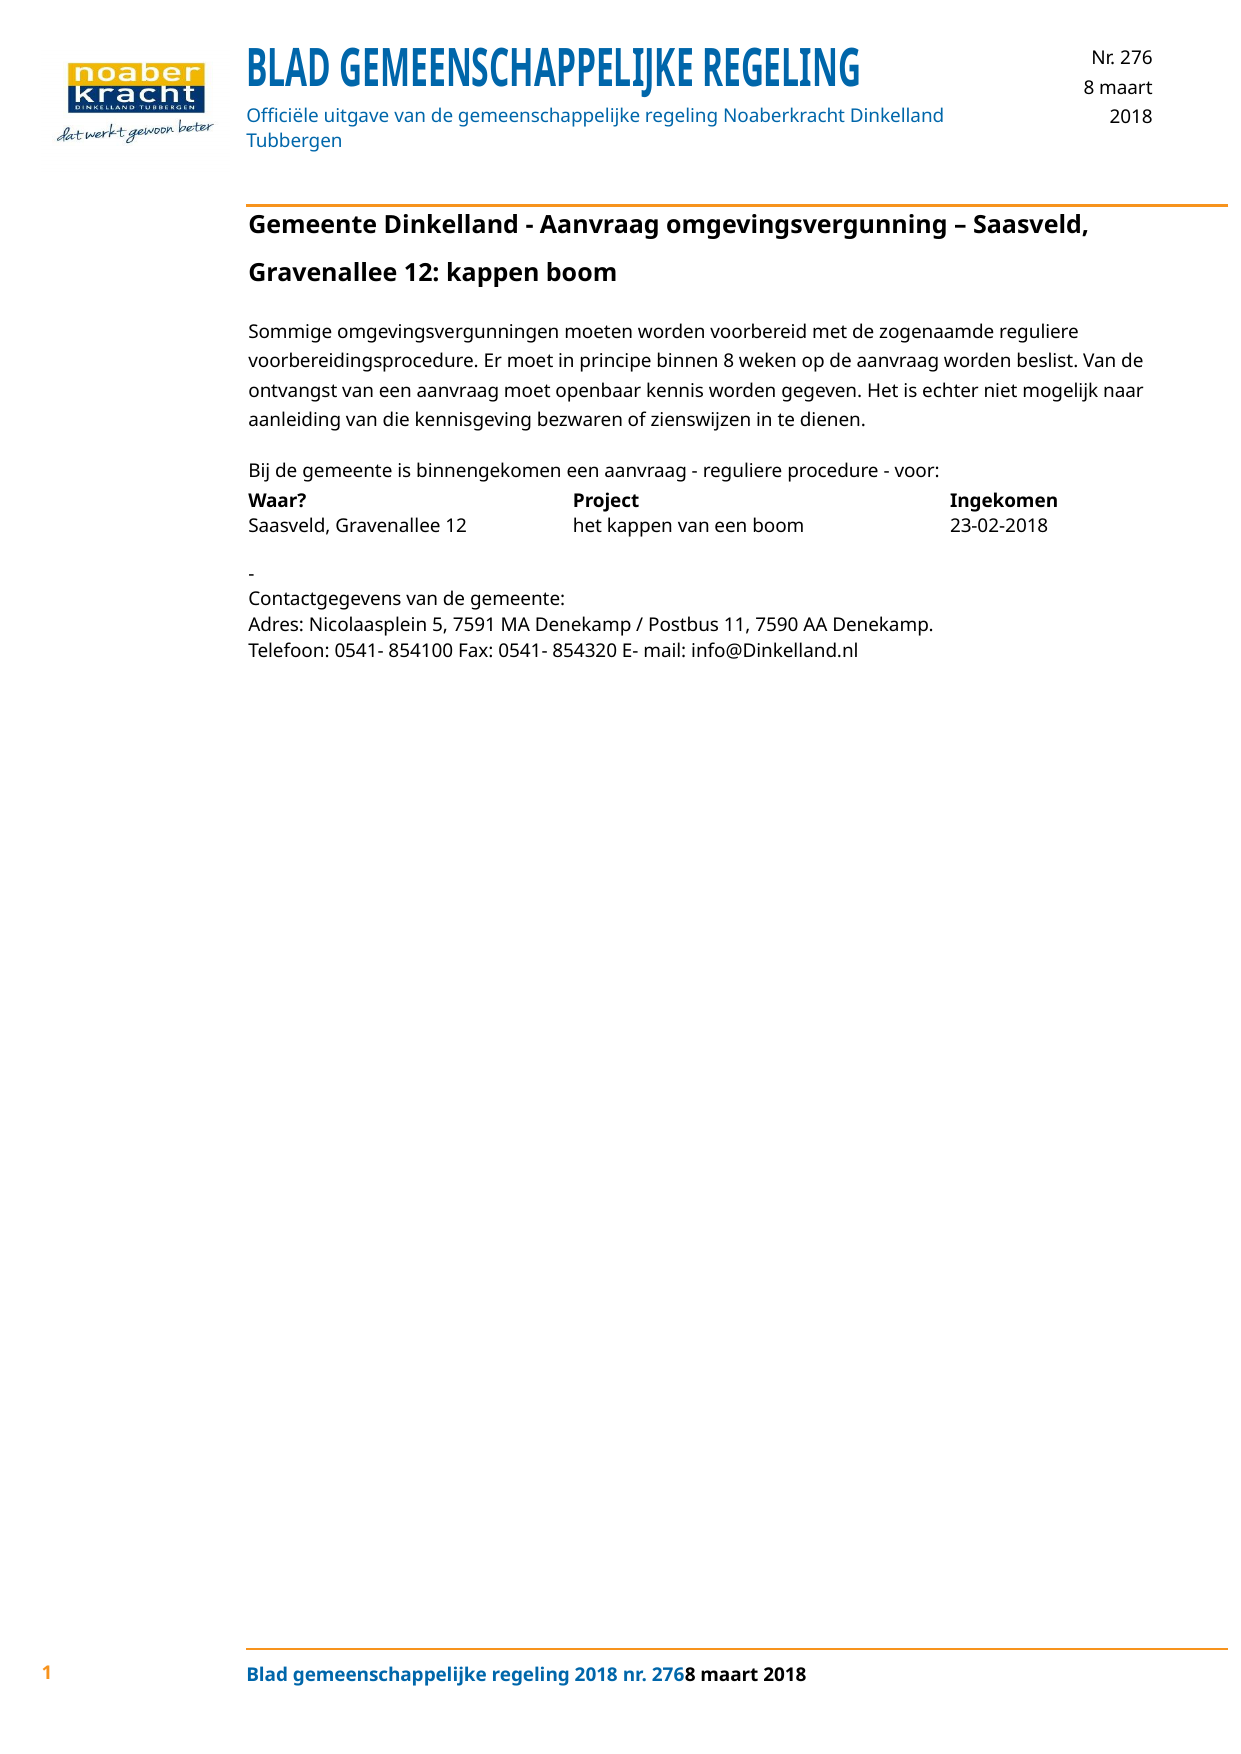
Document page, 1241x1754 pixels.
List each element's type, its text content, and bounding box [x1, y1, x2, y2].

table_cell Saasveld, Gravenallee 12 [248, 513, 573, 538]
text Telefoon: 0541- 854100 Fax: 0541- 854320 E- mail: info@Dinkelland.nl [248, 637, 1152, 663]
text Adres: Nicolaasplein 5, 7591 MA Denekamp / Postbus 11, 7590 AA Denekamp. [248, 611, 1152, 637]
table_cell 23-02-2018 [950, 513, 1152, 538]
picture [41, 47, 231, 172]
table_cell het kappen van een boom [573, 513, 950, 538]
table_header Ingekomen [950, 487, 1152, 512]
text - [248, 560, 1152, 585]
table_header Waar? [248, 487, 573, 512]
table_header Project [573, 487, 950, 512]
text Bij de gemeente is binnengekomen een aanvraag - reguliere procedure - voor: [248, 457, 1152, 483]
text Gemeente Dinkelland - Aanvraag omgevingsvergunning – Saasveld, Gravenallee 12: kappen boom [248, 207, 1152, 288]
text Sommige omgevingsvergunningen moeten worden voorbereid met de zogenaamde reguliere voorbereidingsprocedure. Er moet in principe binnen 8 weken op de aanvraag worden beslist. Van de ontvangst van een aanvraag moet openbaar kennis worden gegeven. Het is echter niet mogelijk naar aanleiding van die kennisgeving bezwaren of zienswijzen in te dienen. [248, 318, 1152, 432]
text Contactgegevens van de gemeente: [248, 585, 1152, 611]
